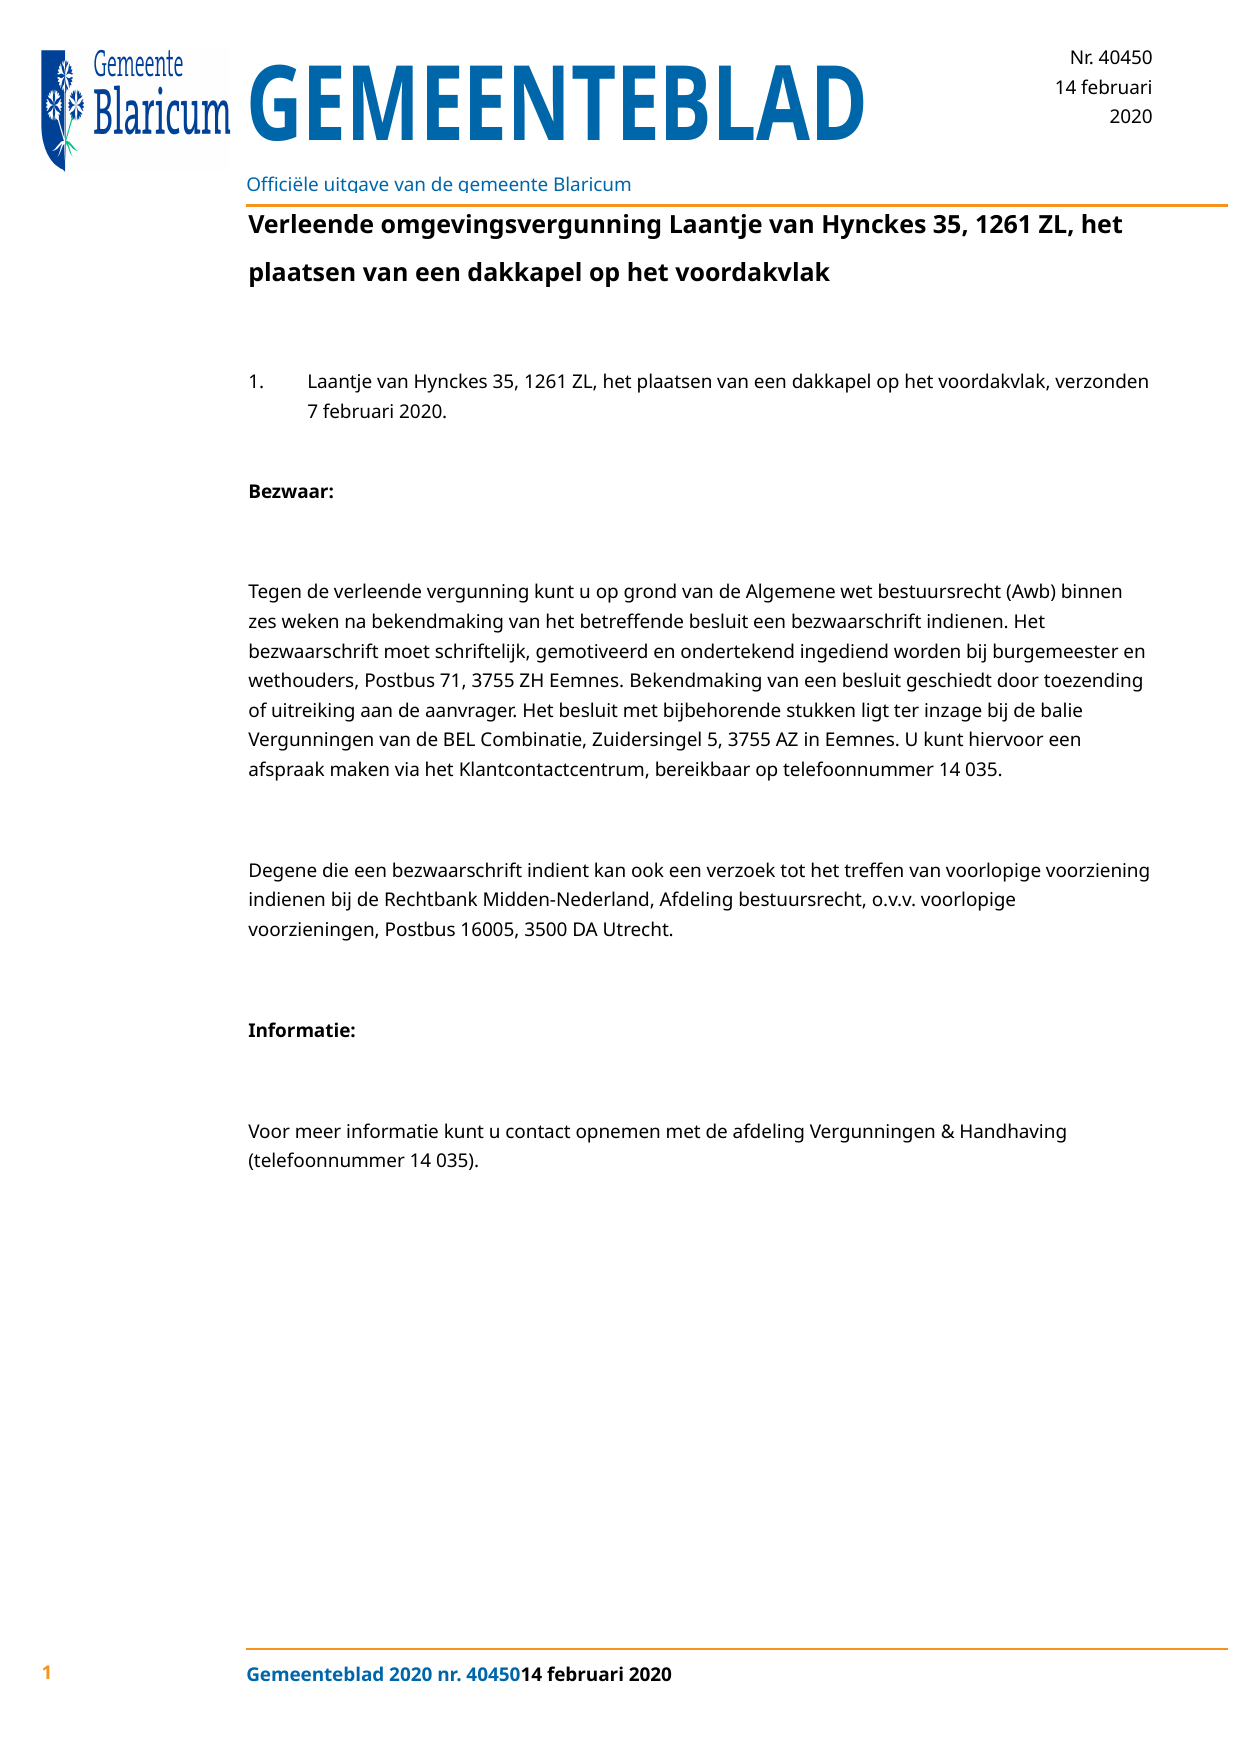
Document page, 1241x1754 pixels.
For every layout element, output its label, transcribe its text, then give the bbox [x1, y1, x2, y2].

picture [41, 47, 231, 172]
list Laantje van Hynckes 35, 1261 ZL, het plaatsen van een dakkapel op het voordakvlak, verzonden 7 februari 2020. [248, 368, 1152, 424]
text Degene die een bezwaarschrift indient kan ook een verzoek tot het treffen van voorlopige voorziening indienen bij de Rechtbank Midden-Nederland, Afdeling bestuursrecht, o.v.v. voorlopige voorzieningen, Postbus 16005, 3500 DA Utrecht. [248, 857, 1152, 942]
text Verleende omgevingsvergunning Laantje van Hynckes 35, 1261 ZL, het plaatsen van een dakkapel op het voordakvlak [248, 207, 1152, 288]
text Informatie: [248, 1017, 1152, 1043]
text Tegen de verleende vergunning kunt u op grond van de Algemene wet bestuursrecht (Awb) binnen zes weken na bekendmaking van het betreffende besluit een bezwaarschrift indienen. Het bezwaarschrift moet schriftelijk, gemotiveerd en ondertekend ingediend worden bij burgemeester en wethouders, Postbus 71, 3755 ZH Eemnes. Bekendmaking van een besluit geschiedt door toezending of uitreiking aan de aanvrager. Het besluit met bijbehorende stukken ligt ter inzage bij de balie Vergunningen van de BEL Combinatie, Zuidersingel 5, 3755 AZ in Eemnes. U kunt hiervoor een afspraak maken via het Klantcontactcentrum, bereikbaar op telefoonnummer 14 035. [248, 579, 1152, 782]
text Voor meer informatie kunt u contact opnemen met de afdeling Vergunningen & Handhaving (telefoonnummer 14 035). [248, 1118, 1152, 1173]
text Bezwaar: [248, 478, 1152, 504]
